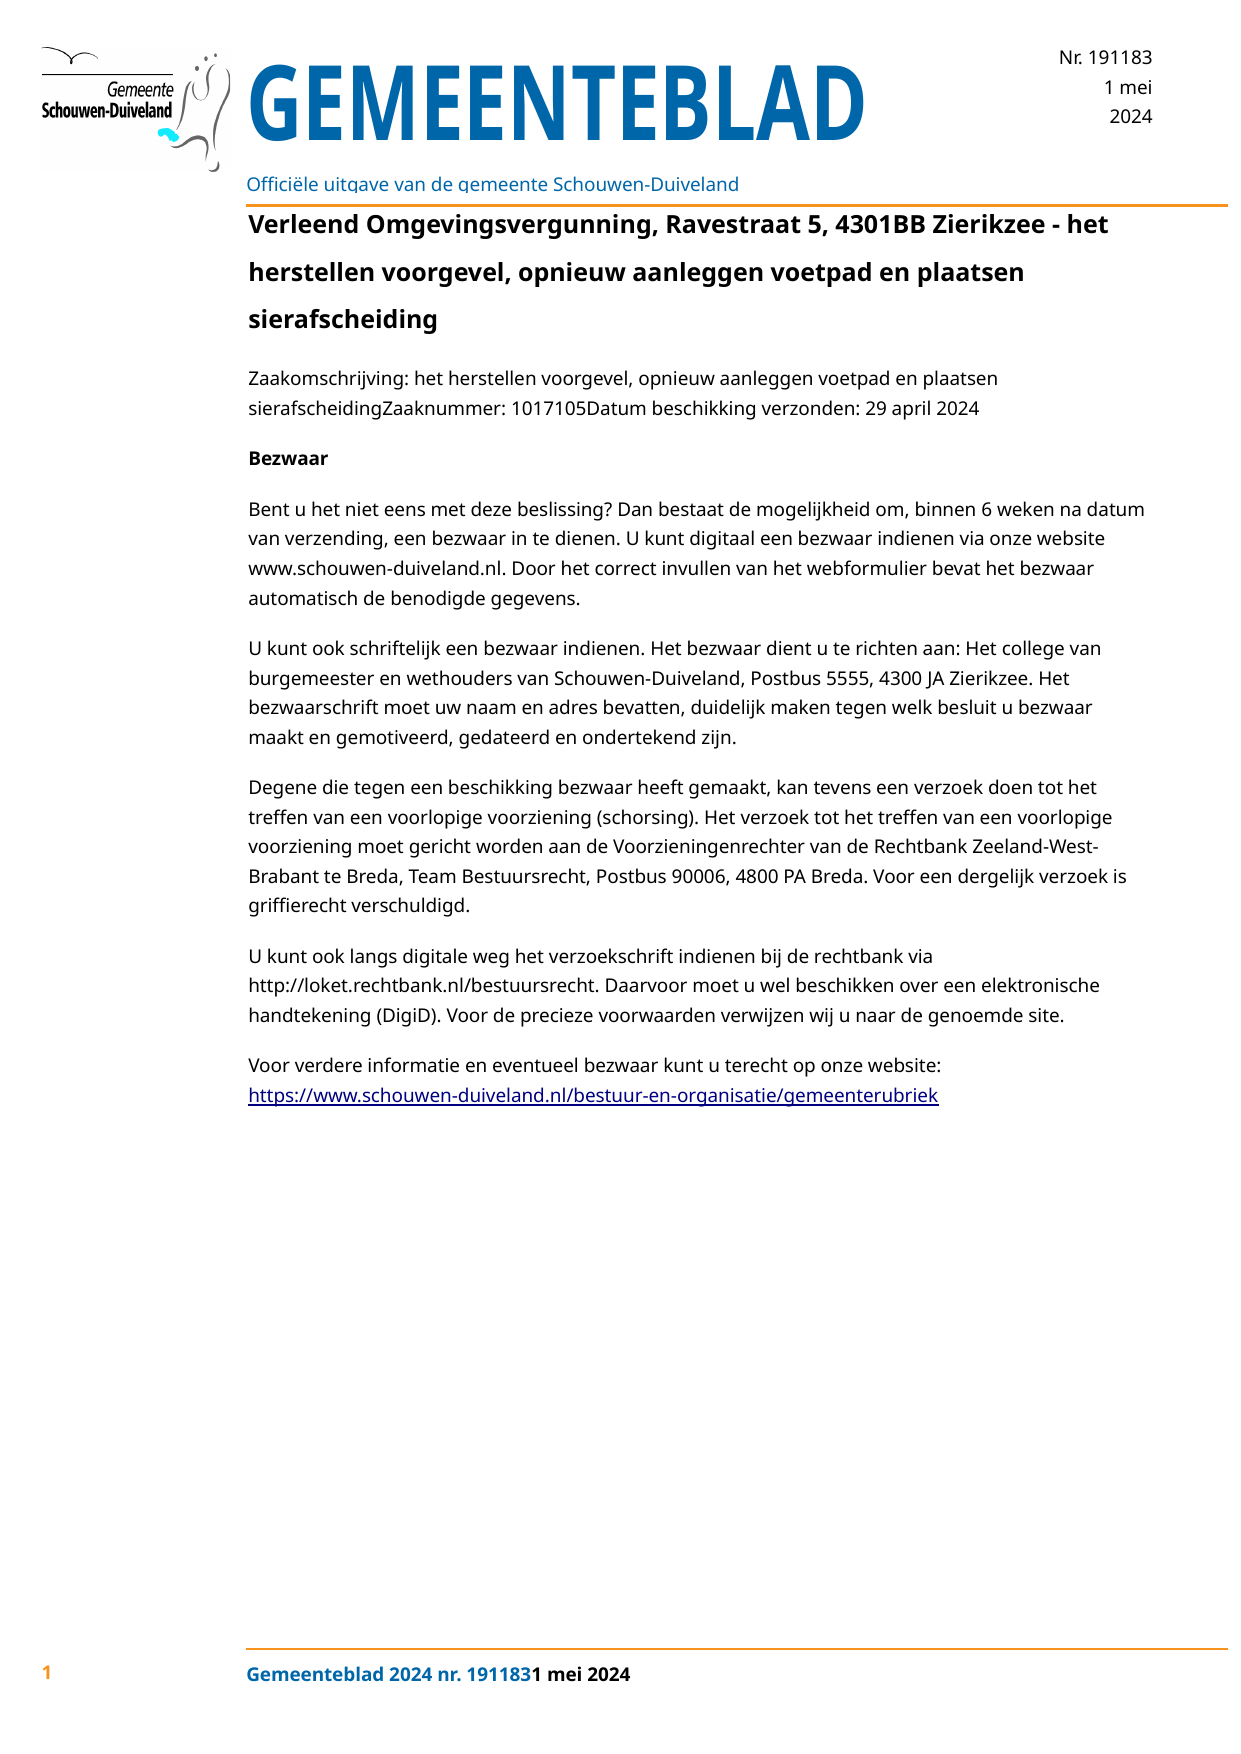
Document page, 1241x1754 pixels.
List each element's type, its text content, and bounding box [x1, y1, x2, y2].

text Degene die tegen een beschikking bezwaar heeft gemaakt, kan tevens een verzoek doen tot het treffen van een voorlopige voorziening (schorsing). Het verzoek tot het treffen van een voorlopige voorziening moet gericht worden aan de Voorzieningenrechter van de Rechtbank Zeeland-West-Brabant te Breda, Team Bestuursrecht, Postbus 90006, 4800 PA Breda. Voor een dergelijk verzoek is griffierecht verschuldigd. [248, 774, 1152, 918]
text Verleend Omgevingsvergunning, Ravestraat 5, 4301BB Zierikzee - het herstellen voorgevel, opnieuw aanleggen voetpad en plaatsen sierafscheiding [248, 207, 1152, 336]
picture [41, 47, 231, 172]
text Zaakomschrijving: het herstellen voorgevel, opnieuw aanleggen voetpad en plaatsen sierafscheidingZaaknummer: 1017105Datum beschikking verzonden: 29 april 2024 [248, 366, 1152, 421]
text U kunt ook schriftelijk een bezwaar indienen. Het bezwaar dient u te richten aan: Het college van burgemeester en wethouders van Schouwen-Duiveland, Postbus 5555, 4300 JA Zierikzee. Het bezwaarschrift moet uw naam en adres bevatten, duidelijk maken tegen welk besluit u bezwaar maakt en gemotiveerd, gedateerd en ondertekend zijn. [248, 635, 1152, 749]
text Bent u het niet eens met deze beslissing? Dan bestaat de mogelijkheid om, binnen 6 weken na datum van verzending, een bezwaar in te dienen. U kunt digitaal een bezwaar indienen via onze website www.schouwen-duiveland.nl. Door het correct invullen van het webformulier bevat het bezwaar automatisch de benodigde gegevens. [248, 496, 1152, 610]
text Bezwaar [248, 446, 1152, 471]
text U kunt ook langs digitale weg het verzoekschrift indienen bij de rechtbank via http://loket.rechtbank.nl/bestuursrecht. Daarvoor moet u wel beschikken over een elektronische handtekening (DigiD). Voor de precieze voorwaarden verwijzen wij u naar de genoemde site. [248, 943, 1152, 1028]
text Voor verdere informatie en eventueel bezwaar kunt u terecht op onze website: https://www.schouwen-duiveland.nl/bestuur-en-organisatie/gemeenterubriek [248, 1053, 1152, 1108]
